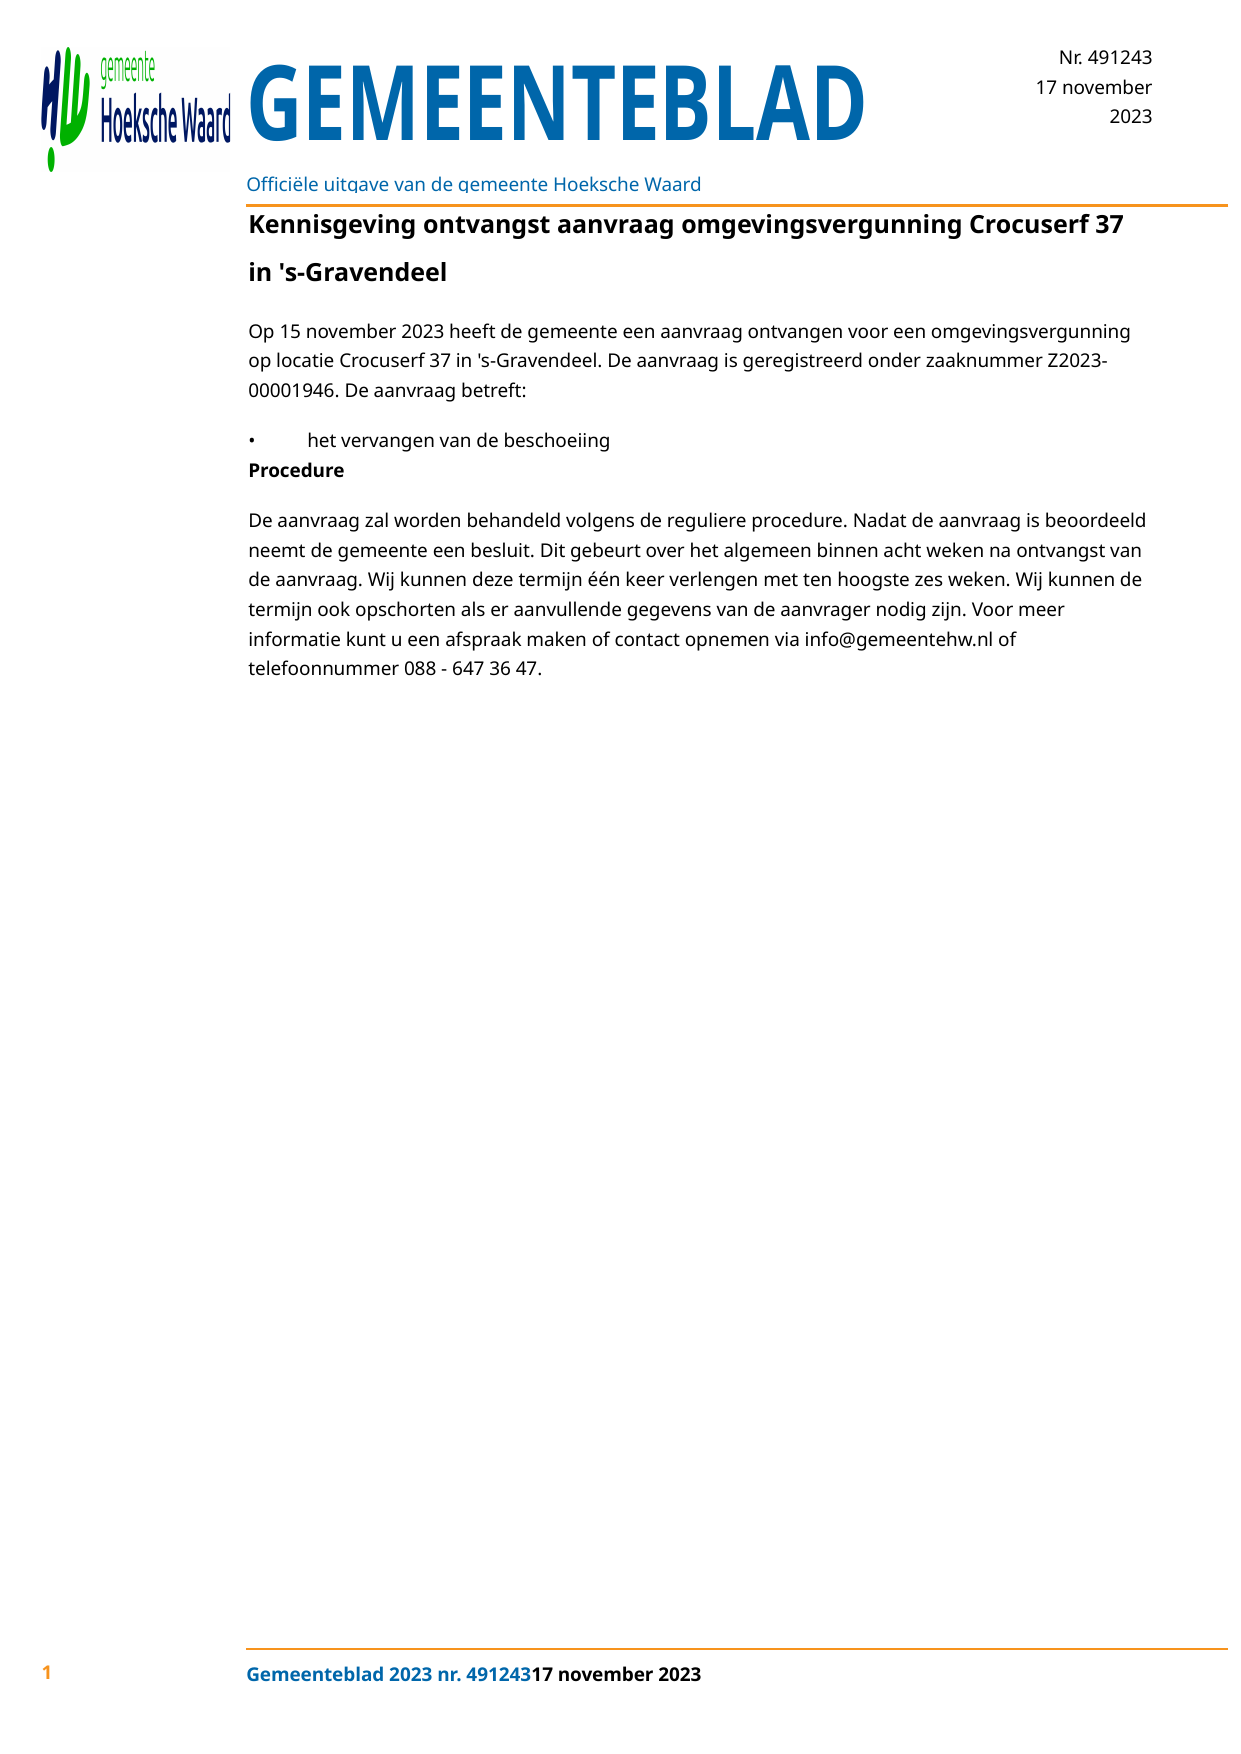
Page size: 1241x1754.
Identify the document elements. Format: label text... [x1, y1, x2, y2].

text Op 15 november 2023 heeft de gemeente een aanvraag ontvangen voor een omgevingsvergunning op locatie Crocuserf 37 in 's-Gravendeel. De aanvraag is geregistreerd onder zaaknummer Z2023-00001946. De aanvraag betreft: [248, 318, 1152, 403]
text Kennisgeving ontvangst aanvraag omgevingsvergunning Crocuserf 37 in 's-Gravendeel [248, 207, 1152, 288]
text Procedure [248, 457, 1152, 483]
picture [41, 47, 231, 172]
list het vervangen van de beschoeiing [248, 427, 1152, 453]
text De aanvraag zal worden behandeld volgens de reguliere procedure. Nadat de aanvraag is beoordeeld neemt de gemeente een besluit. Dit gebeurt over het algemeen binnen acht weken na ontvangst van de aanvraag. Wij kunnen deze termijn één keer verlengen met ten hoogste zes weken. Wij kunnen de termijn ook opschorten als er aanvullende gegevens van de aanvrager nodig zijn. Voor meer informatie kunt u een afspraak maken of contact opnemen via info@gemeentehw.nl of telefoonnummer 088 - 647 36 47. [248, 507, 1152, 681]
